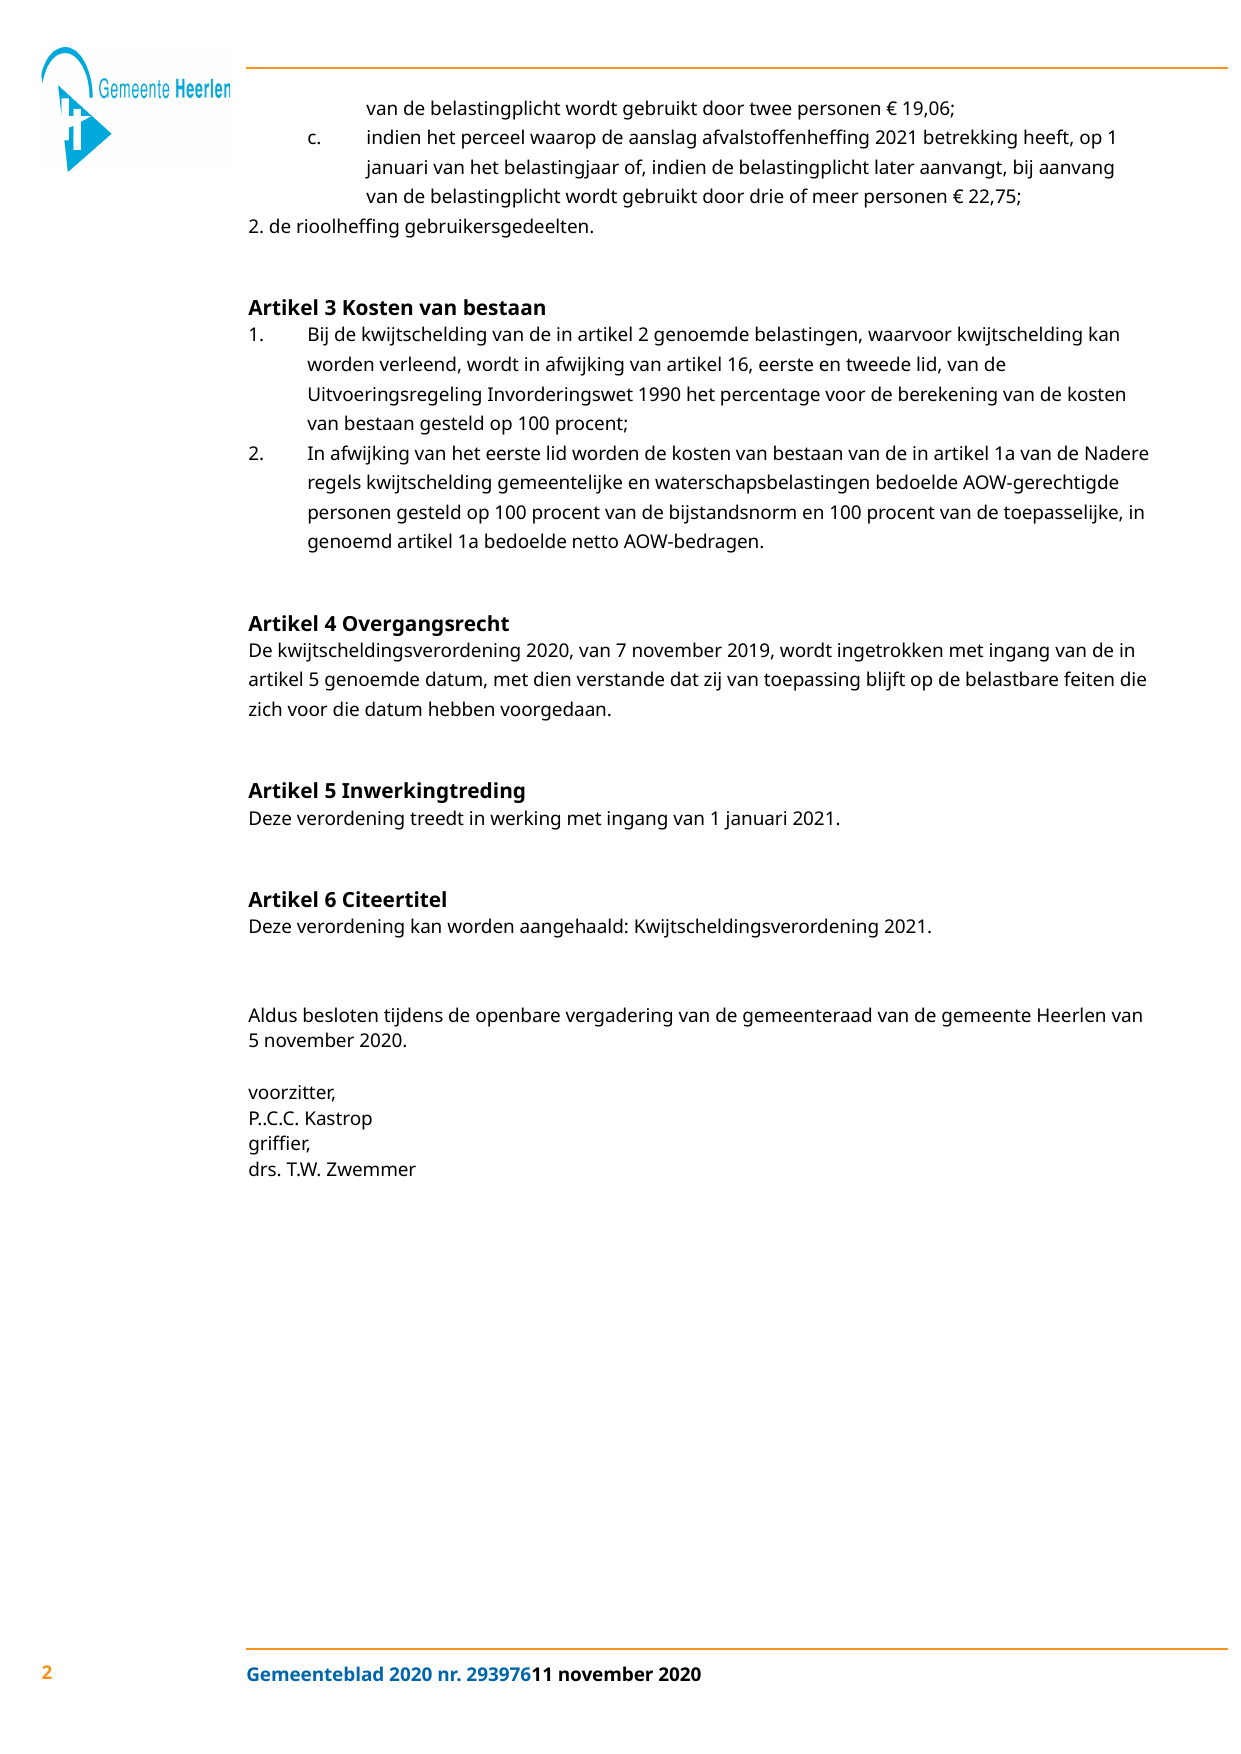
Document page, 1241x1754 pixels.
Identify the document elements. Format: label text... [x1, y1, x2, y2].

text 2. de rioolheffing gebruikersgedeelten. [248, 213, 1152, 239]
text De kwijtscheldingsverordening 2020, van 7 november 2019, wordt ingetrokken met ingang van de in artikel 5 genoemde datum, met dien verstande dat zij van toepassing blijft op de belastbare feiten die zich voor die datum hebben voorgedaan. [248, 637, 1152, 722]
text Artikel 3 Kosten van bestaan [248, 293, 1152, 322]
list indien het perceel waarop de aanslag afvalstoffenheffing 2021 betrekking heeft, op 1 januari van het belastingjaar of, indien de belastingplicht later aanvangt, bij aanvang van de belastingplicht wordt gebruikt door drie of meer personen € 22,75; [307, 124, 1152, 209]
text Deze verordening kan worden aangehaald: Kwijtscheldingsverordening 2021. [248, 913, 1152, 939]
text Artikel 4 Overgangsrecht [248, 609, 1152, 637]
list Bij de kwijtschelding van de in artikel 2 genoemde belastingen, waarvoor kwijtschelding kan worden verleend, wordt in afwijking van artikel 16, eerste en tweede lid, van de Uitvoeringsregeling Invorderingswet 1990 het percentage voor de berekening van de kosten van bestaan gesteld op 100 procent; [248, 322, 1152, 436]
text griffier, [248, 1131, 1152, 1156]
list In afwijking van het eerste lid worden de kosten van bestaan van de in artikel 1a van de Nadere regels kwijtschelding gemeentelijke en waterschapsbelastingen bedoelde AOW-gerechtigde personen gesteld op 100 procent van de bijstandsnorm en 100 procent van de toepasselijke, in genoemd artikel 1a bedoelde netto AOW-bedragen. [248, 440, 1152, 554]
list van de belastingplicht wordt gebruikt door twee personen € 19,06; [307, 95, 1152, 121]
text Deze verordening treedt in werking met ingang van 1 januari 2021. [248, 805, 1152, 830]
text drs. T.W. Zwemmer [248, 1156, 1152, 1182]
text P..C.C. Kastrop [248, 1105, 1152, 1131]
text Aldus besloten tijdens de openbare vergadering van de gemeenteraad van de gemeente Heerlen van 5 november 2020. [248, 1002, 1152, 1053]
text Artikel 6 Citeertitel [248, 885, 1152, 913]
picture [41, 47, 59, 70]
text Artikel 5 Inwerkingtreding [248, 776, 1152, 805]
text voorzitter, [248, 1079, 1152, 1105]
picture [41, 47, 231, 172]
